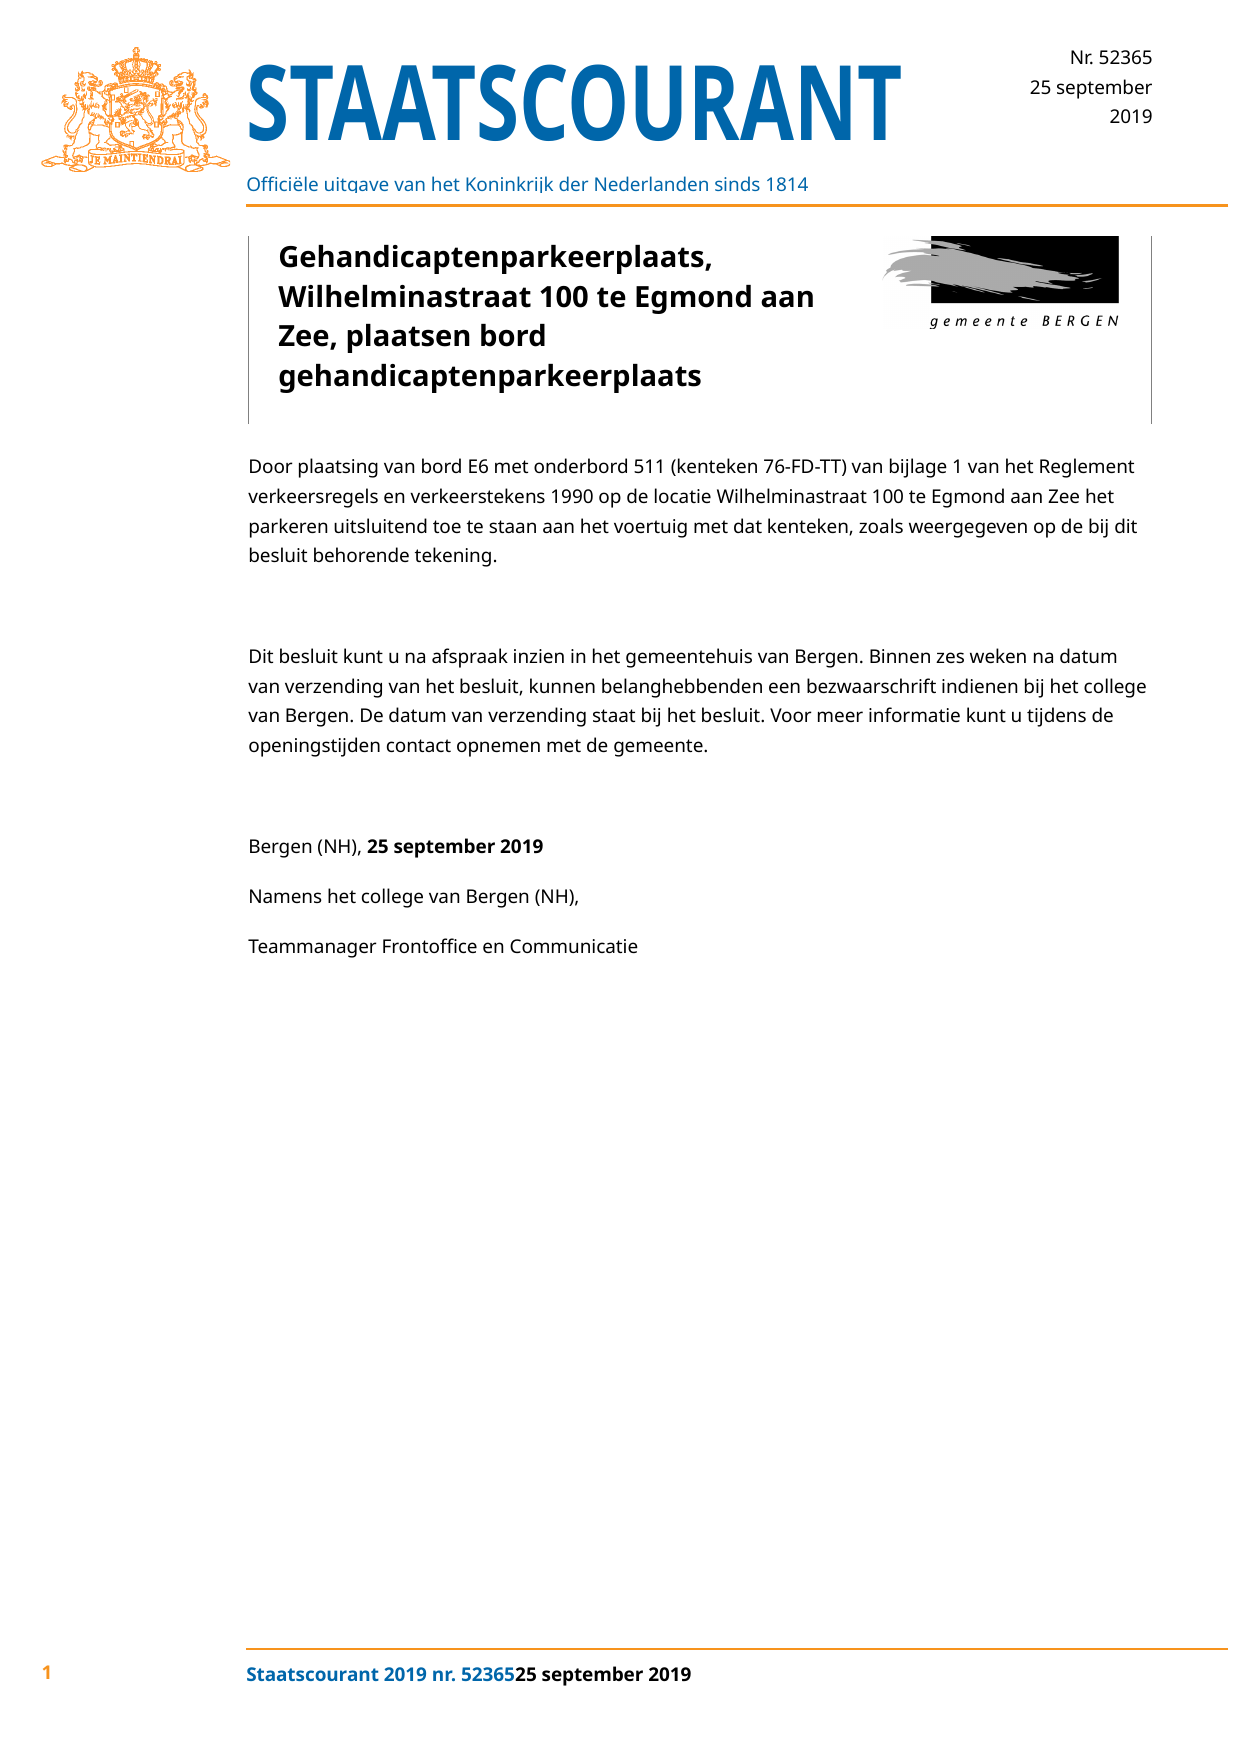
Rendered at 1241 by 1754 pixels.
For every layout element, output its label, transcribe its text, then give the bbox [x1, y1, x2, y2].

table_header Gehandicaptenparkeerplaats, Wilhelminastraat 100 te Egmond aan Zee, plaatsen bord gehandicaptenparkeerplaats [249, 236, 850, 424]
text Dit besluit kunt u na afspraak inzien in het gemeentehuis van Bergen. Binnen zes weken na datum van verzending van het besluit, kunnen belanghebbenden een bezwaarschrift indienen bij het college van Bergen. De datum van verzending staat bij het besluit. Voor meer informatie kunt u tijdens de openingstijden contact opnemen met de gemeente. [248, 643, 1152, 758]
text Bergen (NH), 25 september 2019 [248, 833, 1152, 858]
text Namens het college van Bergen (NH), [248, 883, 1152, 909]
table_header [850, 236, 1151, 424]
picture [41, 47, 231, 172]
text Door plaatsing van bord E6 met onderbord 511 (kenteken 76-FD-TT) van bijlage 1 van het Reglement verkeersregels en verkeerstekens 1990 op de locatie Wilhelminastraat 100 te Egmond aan Zee het parkeren uitsluitend toe te staan aan het voertuig met dat kenteken, zoals weergegeven op de bij dit besluit behorende tekening. [248, 454, 1152, 568]
picture [882, 236, 1119, 329]
text Teammanager Frontoffice en Communicatie [248, 934, 1152, 959]
